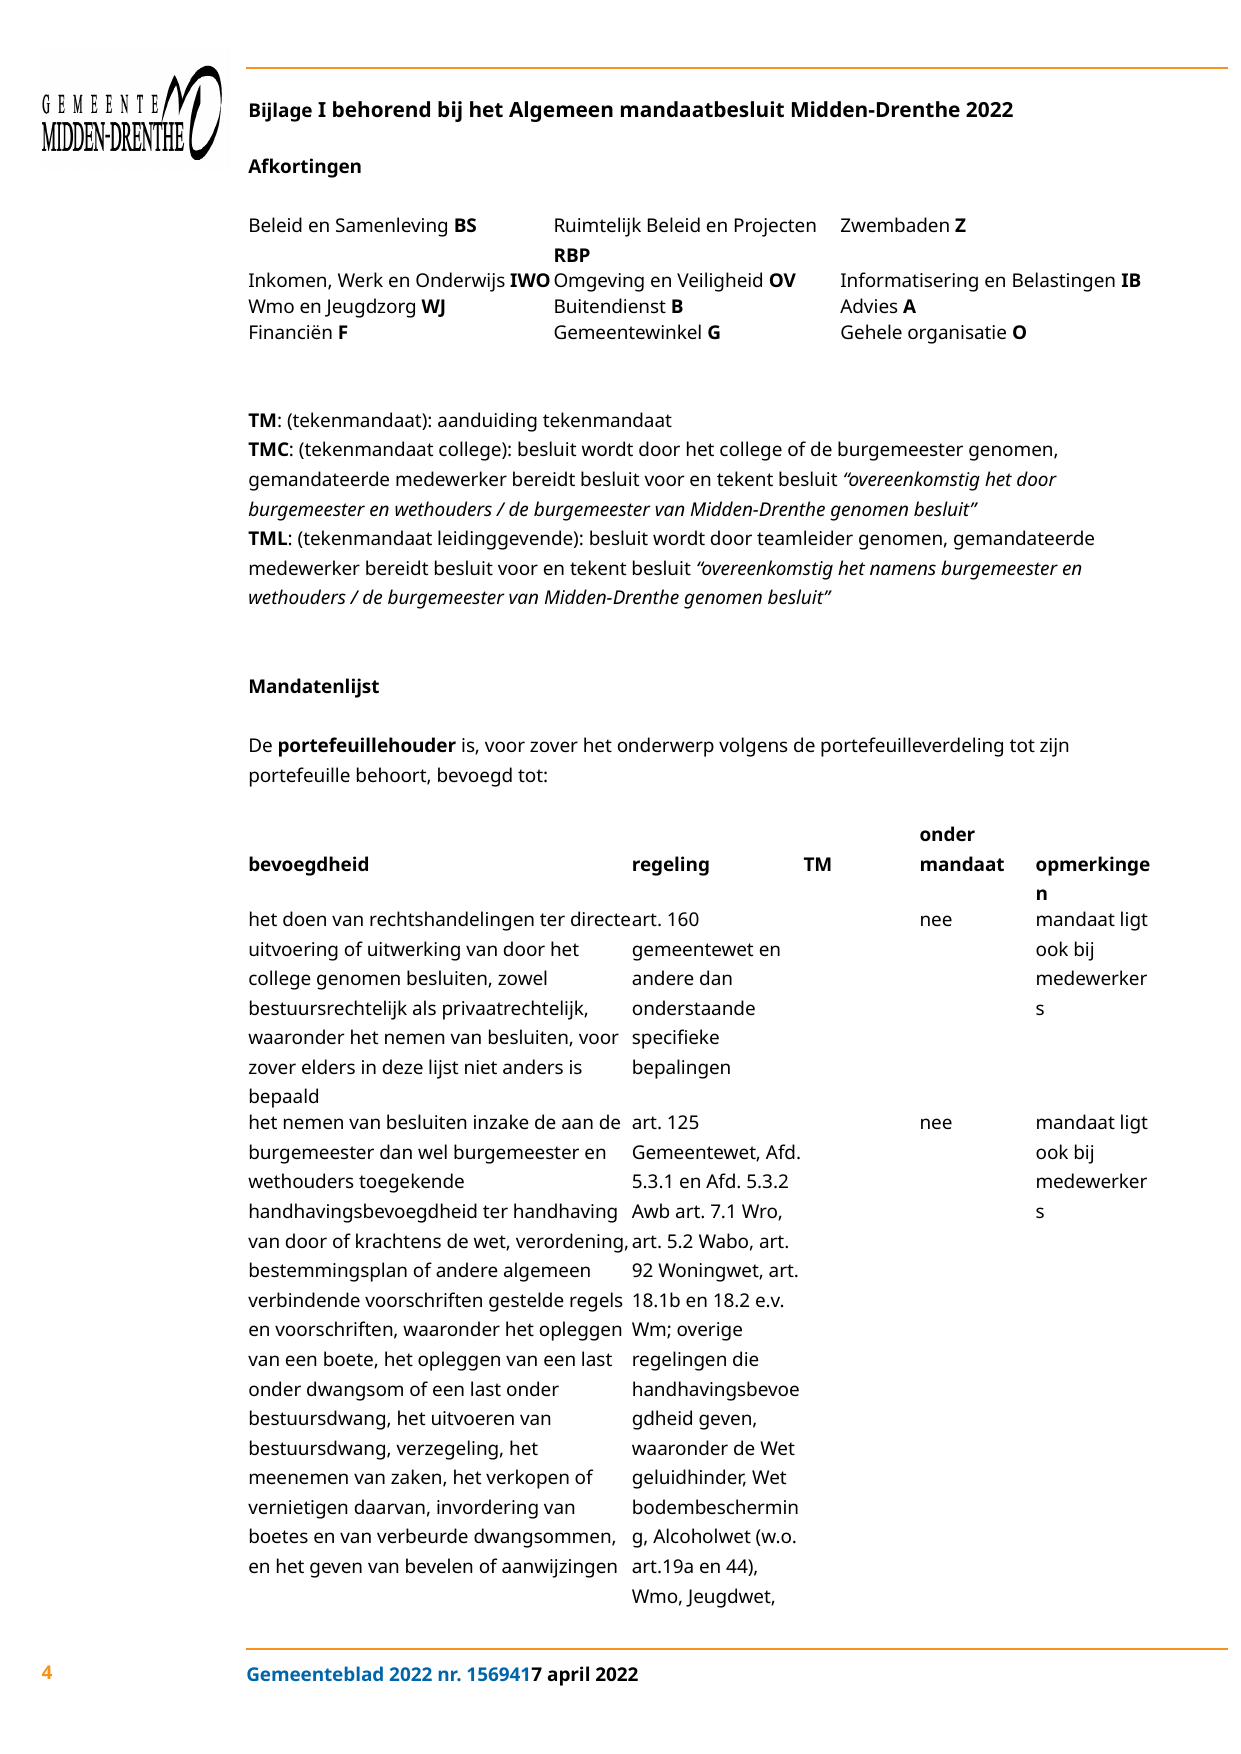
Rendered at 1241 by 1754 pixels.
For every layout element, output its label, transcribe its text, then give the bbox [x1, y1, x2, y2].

table_header opmerkingen [1035, 821, 1152, 906]
text De portefeuillehouder is, voor zover het onderwerp volgens de portefeuilleverdeling tot zijn portefeuille behoort, bevoegd tot: [248, 732, 1152, 788]
text Mandatenlijst [248, 673, 1152, 699]
text TML: (tekenmandaat leidinggevende): besluit wordt door teamleider genomen, gemandateerde medewerker bereidt besluit voor en tekent besluit “overeenkomstig het namens burgemeester en wethouders / de burgemeester van Midden-Drenthe genomen besluit” [248, 525, 1152, 610]
table_cell [803, 1110, 919, 1608]
table_cell [803, 906, 919, 1109]
text TMC: (tekenmandaat college): besluit wordt door het college of de burgemeester genomen, gemandateerde medewerker bereidt besluit voor en tekent besluit “overeenkomstig het door burgemeester en wethouders / de burgemeester van Midden-Drenthe genomen besluit” [248, 437, 1152, 522]
table_cell Buitendienst B [553, 293, 840, 319]
table_cell mandaat ligt ook bij medewerkers [1035, 906, 1152, 1109]
table_cell mandaat ligt ook bij medewerkers [1035, 1110, 1152, 1608]
table_cell Informatisering en Belastingen IB [840, 268, 1152, 293]
picture [41, 47, 231, 172]
table_cell Omgeving en Veiligheid OV [553, 268, 840, 293]
table_header bevoegdheid [248, 821, 632, 906]
text Bijlage I behorend bij het Algemeen mandaatbesluit Midden-Drenthe 2022 [248, 95, 1152, 123]
table_header onder mandaat [919, 821, 1035, 906]
table_cell nee [919, 1110, 1035, 1608]
table_header Zwembaden Z [840, 212, 1152, 267]
text TM: (tekenmandaat): aanduiding tekenmandaat [248, 407, 1152, 433]
table_cell Inkomen, Werk en Onderwijs IWO [248, 268, 553, 293]
table_header TM [803, 821, 919, 906]
table_cell Gemeentewinkel G [553, 319, 840, 345]
table_header Beleid en Samenleving BS [248, 212, 553, 267]
table_header Ruimtelijk Beleid en Projecten RBP [553, 212, 840, 267]
table_cell Financiën F [248, 319, 553, 345]
table_cell Gehele organisatie O [840, 319, 1152, 345]
table_cell nee [919, 906, 1035, 1109]
table_cell het nemen van besluiten inzake de aan de burgemeester dan wel burgemeester en wethouders toegekende handhavingsbevoegdheid ter handhaving van door of krachtens de wet, verordening, bestemmingsplan of andere algemeen verbindende voorschriften gestelde regels en voorschriften, waaronder het opleggen van een boete, het opleggen van een last onder dwangsom of een last onder bestuursdwang, het uitvoeren van bestuursdwang, verzegeling, het meenemen van zaken, het verkopen of vernietigen daarvan, invordering van boetes en van verbeurde dwangsommen, en het geven van bevelen of aanwijzingen [248, 1110, 632, 1608]
table_cell Wmo en Jeugdzorg WJ [248, 293, 553, 319]
table_header regeling [632, 821, 803, 906]
table_cell Advies A [840, 293, 1152, 319]
table_cell het doen van rechtshandelingen ter directe uitvoering of uitwerking van door het college genomen besluiten, zowel bestuursrechtelijk als privaatrechtelijk, waaronder het nemen van besluiten, voor zover elders in deze lijst niet anders is bepaald [248, 906, 632, 1109]
table_cell art. 125 Gemeentewet, Afd. 5.3.1 en Afd. 5.3.2 Awb art. 7.1 Wro, art. 5.2 Wabo, art. 92 Woningwet, art. 18.1b en 18.2 e.v. Wm; overige regelingen die handhavingsbevoegdheid geven, waaronder de Wet geluidhinder, Wet bodembescherming, Alcoholwet (w.o. art.19a en 44), Wmo, Jeugdwet, [632, 1110, 803, 1608]
table_cell art. 160 gemeentewet en andere dan onderstaande specifieke bepalingen [632, 906, 803, 1109]
text Afkortingen [248, 153, 1152, 179]
